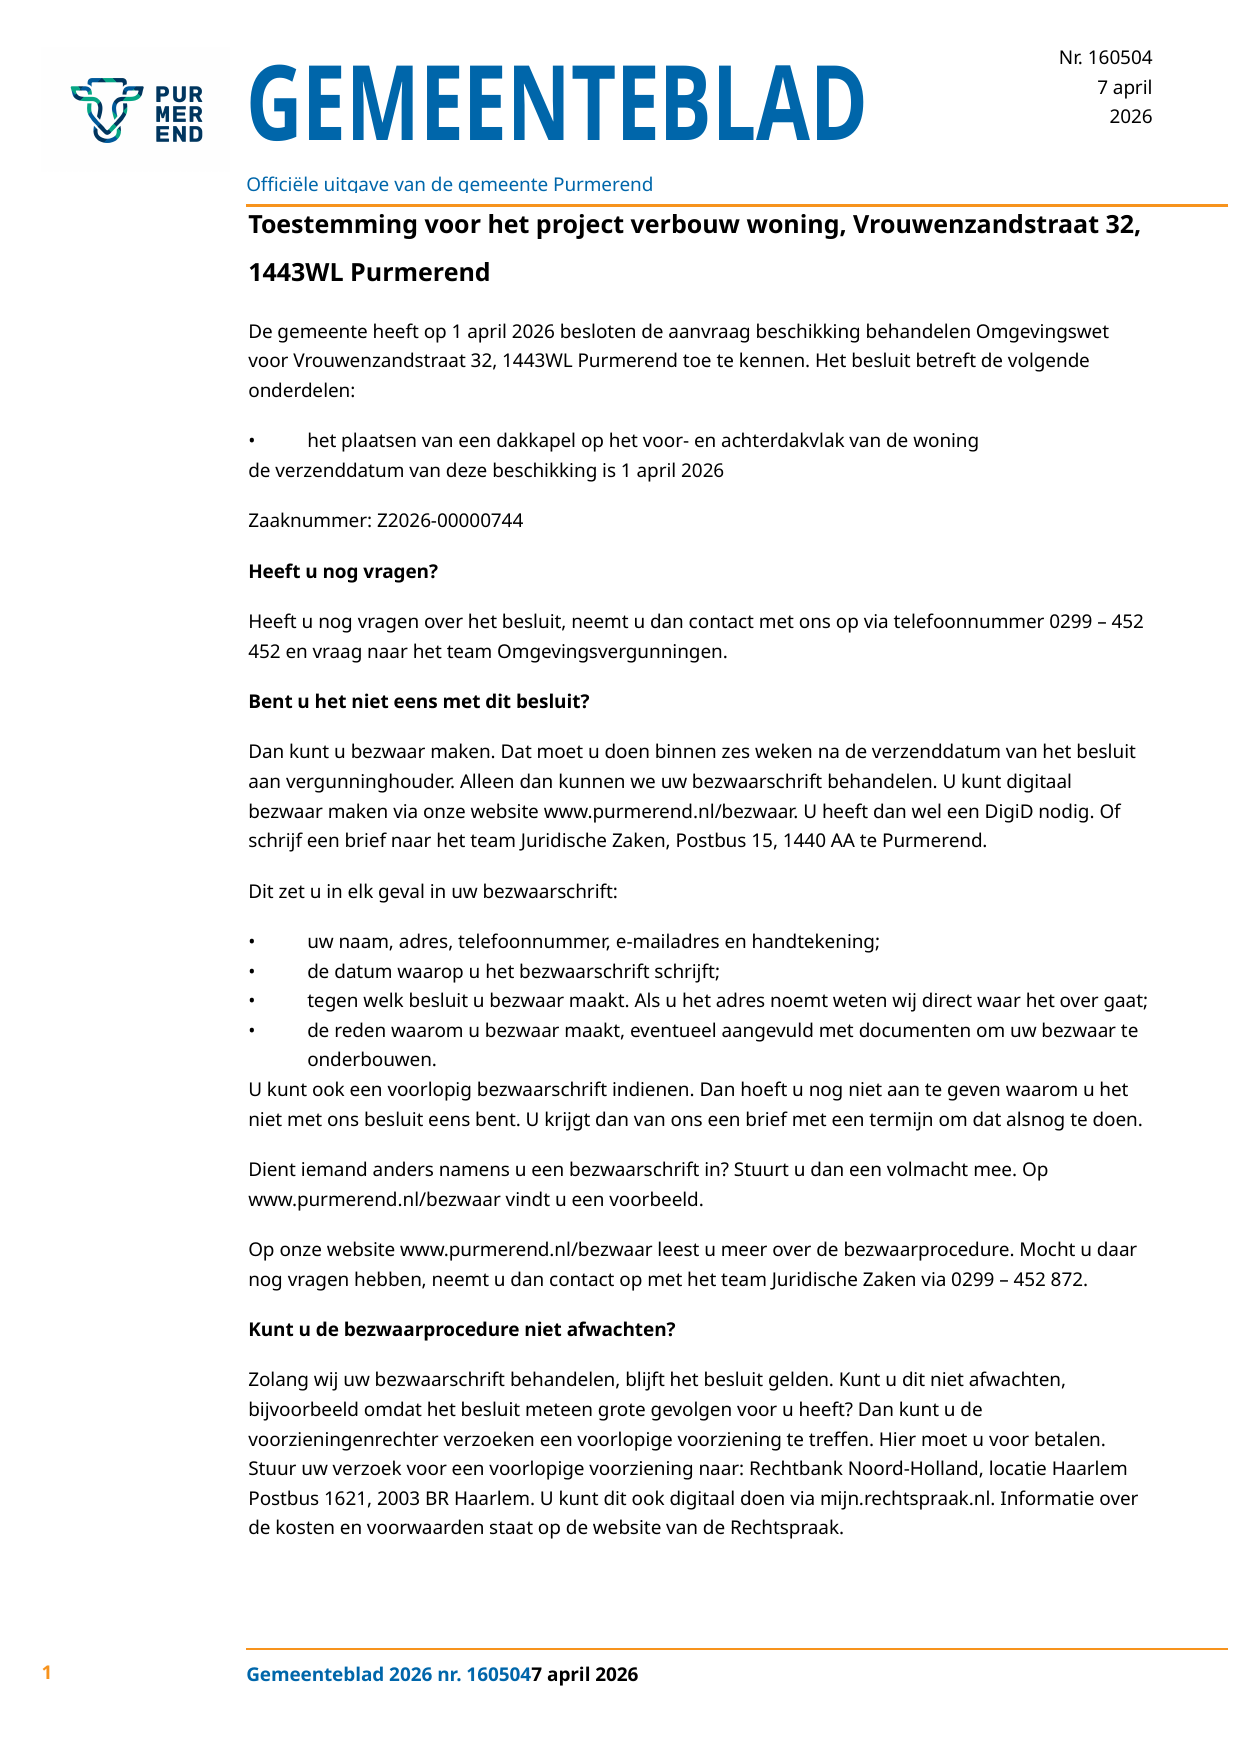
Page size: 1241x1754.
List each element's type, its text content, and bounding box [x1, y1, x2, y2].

text Toestemming voor het project verbouw woning, Vrouwenzandstraat 32, 1443WL Purmerend [248, 207, 1152, 288]
text Zaaknummer: Z2026-00000744 [248, 507, 1152, 533]
text Heeft u nog vragen? [248, 558, 1152, 584]
text Dient iemand anders namens u een bezwaarschrift in? Stuurt u dan een volmacht mee. Op www.purmerend.nl/bezwaar vindt u een voorbeeld. [248, 1156, 1152, 1212]
text Dan kunt u bezwaar maken. Dat moet u doen binnen zes weken na de verzenddatum van het besluit aan vergunninghouder. Alleen dan kunnen we uw bezwaarschrift behandelen. U kunt digitaal bezwaar maken via onze website www.purmerend.nl/bezwaar. U heeft dan wel een DigiD nodig. Of schrijf een brief naar het team Juridische Zaken, Postbus 15, 1440 AA te Purmerend. [248, 739, 1152, 853]
text Heeft u nog vragen over het besluit, neemt u dan contact met ons op via telefoonnummer 0299 – 452 452 en vraag naar het team Omgevingsvergunningen. [248, 608, 1152, 664]
list uw naam, adres, telefoonnummer, e-mailadres en handtekening; [248, 928, 1152, 954]
text Bent u het niet eens met dit besluit? [248, 688, 1152, 714]
list de reden waarom u bezwaar maakt, eventueel aangevuld met documenten om uw bezwaar te onderbouwen. [248, 1017, 1152, 1072]
picture [41, 47, 231, 172]
text Zolang wij uw bezwaarschrift behandelen, blijft het besluit gelden. Kunt u dit niet afwachten, bijvoorbeeld omdat het besluit meteen grote gevolgen voor u heeft? Dan kunt u de voorzieningenrechter verzoeken een voorlopige voorziening te treffen. Hier moet u voor betalen. Stuur uw verzoek voor een voorlopige voorziening naar: Rechtbank Noord-Holland, locatie Haarlem Postbus 1621, 2003 BR Haarlem. U kunt dit ook digitaal doen via mijn.rechtspraak.nl. Informatie over de kosten en voorwaarden staat op de website van de Rechtspraak. [248, 1367, 1152, 1540]
list tegen welk besluit u bezwaar maakt. Als u het adres noemt weten wij direct waar het over gaat; [248, 987, 1152, 1013]
text Kunt u de bezwaarprocedure niet afwachten? [248, 1316, 1152, 1342]
text Op onze website www.purmerend.nl/bezwaar leest u meer over de bezwaarprocedure. Mocht u daar nog vragen hebben, neemt u dan contact op met het team Juridische Zaken via 0299 – 452 872. [248, 1236, 1152, 1292]
text de verzenddatum van deze beschikking is 1 april 2026 [248, 457, 1152, 483]
text Dit zet u in elk geval in uw bezwaarschrift: [248, 878, 1152, 904]
text U kunt ook een voorlopig bezwaarschrift indienen. Dan hoeft u nog niet aan te geven waarom u het niet met ons besluit eens bent. U krijgt dan van ons een brief met een termijn om dat alsnog te doen. [248, 1076, 1152, 1132]
text De gemeente heeft op 1 april 2026 besloten de aanvraag beschikking behandelen Omgevingswet voor Vrouwenzandstraat 32, 1443WL Purmerend toe te kennen. Het besluit betreft de volgende onderdelen: [248, 318, 1152, 403]
list de datum waarop u het bezwaarschrift schrijft; [248, 958, 1152, 984]
list het plaatsen van een dakkapel op het voor- en achterdakvlak van de woning [248, 427, 1152, 453]
